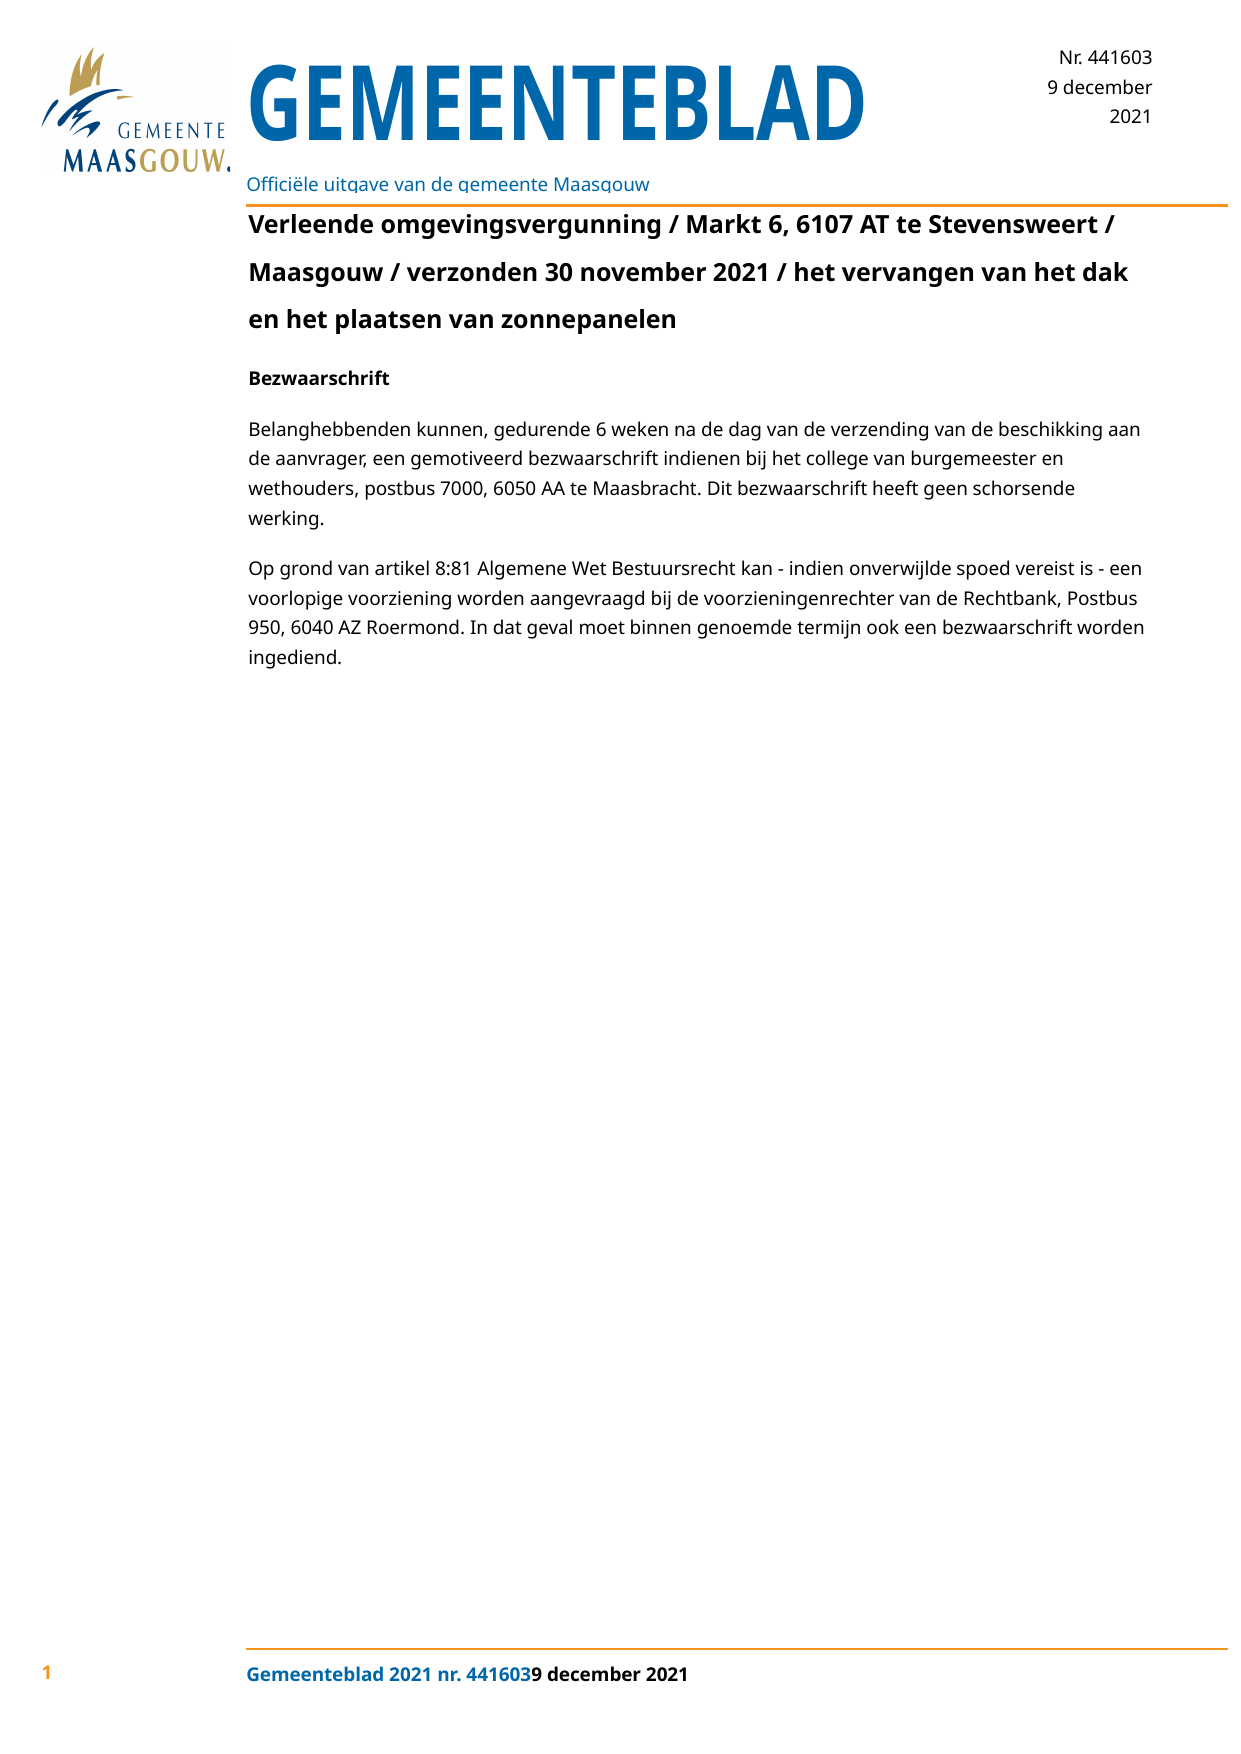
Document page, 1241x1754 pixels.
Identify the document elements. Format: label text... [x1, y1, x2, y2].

text Verleende omgevingsvergunning / Markt 6, 6107 AT te Stevensweert / Maasgouw / verzonden 30 november 2021 / het vervangen van het dak en het plaatsen van zonnepanelen [248, 207, 1152, 336]
text Bezwaarschrift [248, 366, 1152, 391]
picture [41, 47, 231, 172]
text Belanghebbenden kunnen, gedurende 6 weken na de dag van de verzending van de beschikking aan de aanvrager, een gemotiveerd bezwaarschrift indienen bij het college van burgemeester en wethouders, postbus 7000, 6050 AA te Maasbracht. Dit bezwaarschrift heeft geen schorsende werking. [248, 416, 1152, 530]
text Op grond van artikel 8:81 Algemene Wet Bestuursrecht kan - indien onverwijlde spoed vereist is - een voorlopige voorziening worden aangevraagd bij de voorzieningenrechter van de Rechtbank, Postbus 950, 6040 AZ Roermond. In dat geval moet binnen genoemde termijn ook een bezwaarschrift worden ingediend. [248, 555, 1152, 669]
